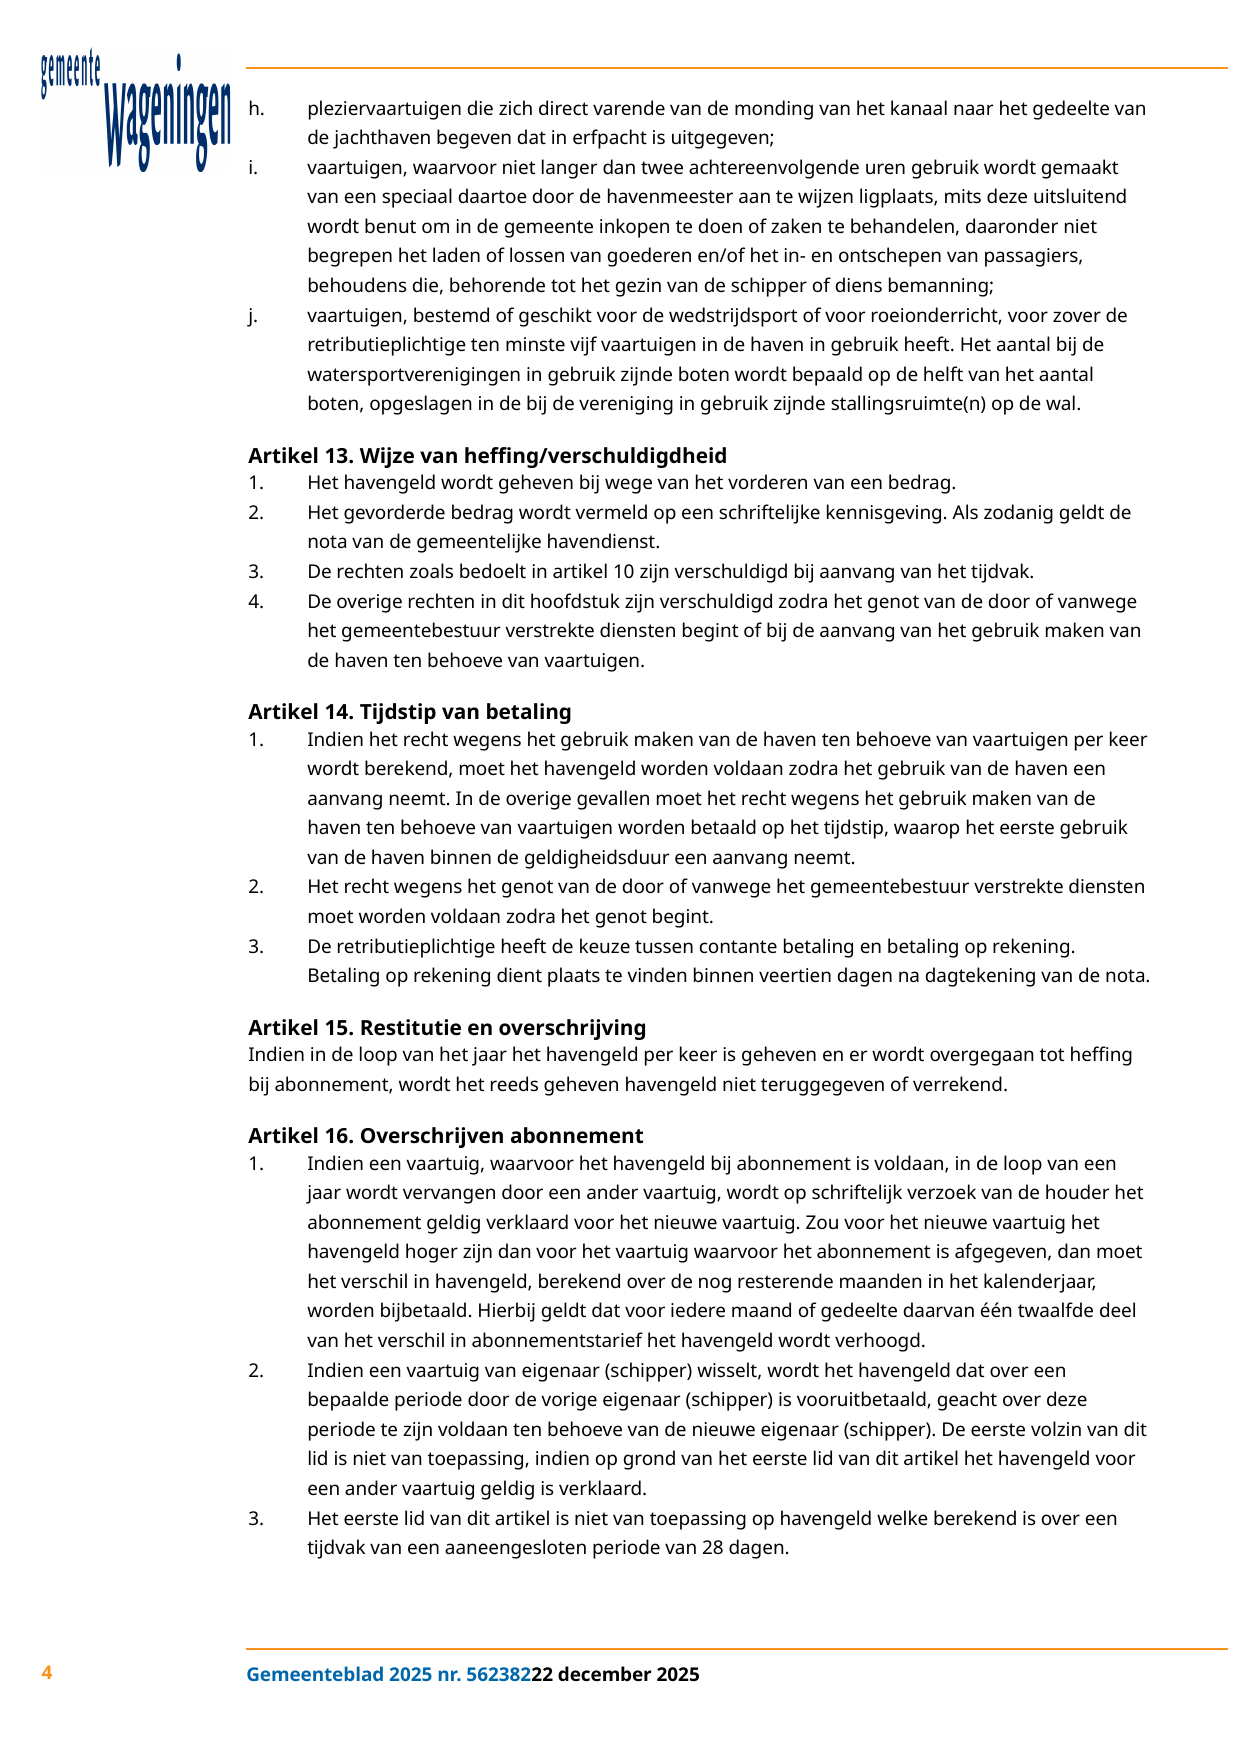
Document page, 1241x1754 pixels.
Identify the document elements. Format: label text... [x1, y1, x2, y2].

list pleziervaartuigen die zich direct varende van de monding van het kanaal naar het gedeelte van de jachthaven begeven dat in erfpacht is uitgegeven; [248, 95, 1152, 150]
list Indien een vaartuig van eigenaar (schipper) wisselt, wordt het havengeld dat over een bepaalde periode door de vorige eigenaar (schipper) is vooruitbetaald, geacht over deze periode te zijn voldaan ten behoeve van de nieuwe eigenaar (schipper). De eerste volzin van dit lid is niet van toepassing, indien op grond van het eerste lid van dit artikel het havengeld voor een ander vaartuig geldig is verklaard. [248, 1357, 1152, 1501]
list De retributieplichtige heeft de keuze tussen contante betaling en betaling op rekening. Betaling op rekening dient plaats te vinden binnen veertien dagen na dagtekening van de nota. [248, 933, 1152, 988]
list Het havengeld wordt geheven bij wege van het vorderen van een bedrag. [248, 469, 1152, 495]
text Artikel 14. Tijdstip van betaling [248, 697, 1152, 726]
text Artikel 13. Wijze van heffing/verschuldigdheid [248, 441, 1152, 469]
picture [41, 47, 231, 172]
list vaartuigen, waarvoor niet langer dan twee achtereenvolgende uren gebruik wordt gemaakt van een speciaal daartoe door de havenmeester aan te wijzen ligplaats, mits deze uitsluitend wordt benut om in de gemeente inkopen te doen of zaken te behandelen, daaronder niet begrepen het laden of lossen van goederen en/of het in- en ontschepen van passagiers, behoudens die, behorende tot het gezin van de schipper of diens bemanning; [248, 154, 1152, 298]
list Het gevorderde bedrag wordt vermeld op een schriftelijke kennisgeving. Als zodanig geldt de nota van de gemeentelijke havendienst. [248, 499, 1152, 554]
list Indien een vaartuig, waarvoor het havengeld bij abonnement is voldaan, in de loop van een jaar wordt vervangen door een ander vaartuig, wordt op schriftelijk verzoek van de houder het abonnement geldig verklaard voor het nieuwe vaartuig. Zou voor het nieuwe vaartuig het havengeld hoger zijn dan voor het vaartuig waarvoor het abonnement is afgegeven, dan moet het verschil in havengeld, berekend over de nog resterende maanden in het kalenderjaar, worden bijbetaald. Hierbij geldt dat voor iedere maand of gedeelte daarvan één twaalfde deel van het verschil in abonnementstarief het havengeld wordt verhoogd. [248, 1150, 1152, 1353]
text Indien in de loop van het jaar het havengeld per keer is geheven en er wordt overgegaan tot heffing bij abonnement, wordt het reeds geheven havengeld niet teruggegeven of verrekend. [248, 1041, 1152, 1097]
list Het eerste lid van dit artikel is niet van toepassing op havengeld welke berekend is over een tijdvak van een aaneengesloten periode van 28 dagen. [248, 1505, 1152, 1560]
text Artikel 15. Restitutie en overschrijving [248, 1013, 1152, 1041]
list De rechten zoals bedoelt in artikel 10 zijn verschuldigd bij aanvang van het tijdvak. [248, 558, 1152, 584]
list Het recht wegens het genot van de door of vanwege het gemeentebestuur verstrekte diensten moet worden voldaan zodra het genot begint. [248, 874, 1152, 929]
text Artikel 16. Overschrijven abonnement [248, 1121, 1152, 1150]
list vaartuigen, bestemd of geschikt voor de wedstrijdsport of voor roeionderricht, voor zover de retributieplichtige ten minste vijf vaartuigen in de haven in gebruik heeft. Het aantal bij de watersportverenigingen in gebruik zijnde boten wordt bepaald op de helft van het aantal boten, opgeslagen in de bij de vereniging in gebruik zijnde stallingsruimte(n) op de wal. [248, 302, 1152, 416]
list Indien het recht wegens het gebruik maken van de haven ten behoeve van vaartuigen per keer wordt berekend, moet het havengeld worden voldaan zodra het gebruik van de haven een aanvang neemt. In de overige gevallen moet het recht wegens het gebruik maken van de haven ten behoeve van vaartuigen worden betaald op het tijdstip, waarop het eerste gebruik van de haven binnen de geldigheidsduur een aanvang neemt. [248, 726, 1152, 870]
list De overige rechten in dit hoofdstuk zijn verschuldigd zodra het genot van de door of vanwege het gemeentebestuur verstrekte diensten begint of bij de aanvang van het gebruik maken van de haven ten behoeve van vaartuigen. [248, 588, 1152, 673]
